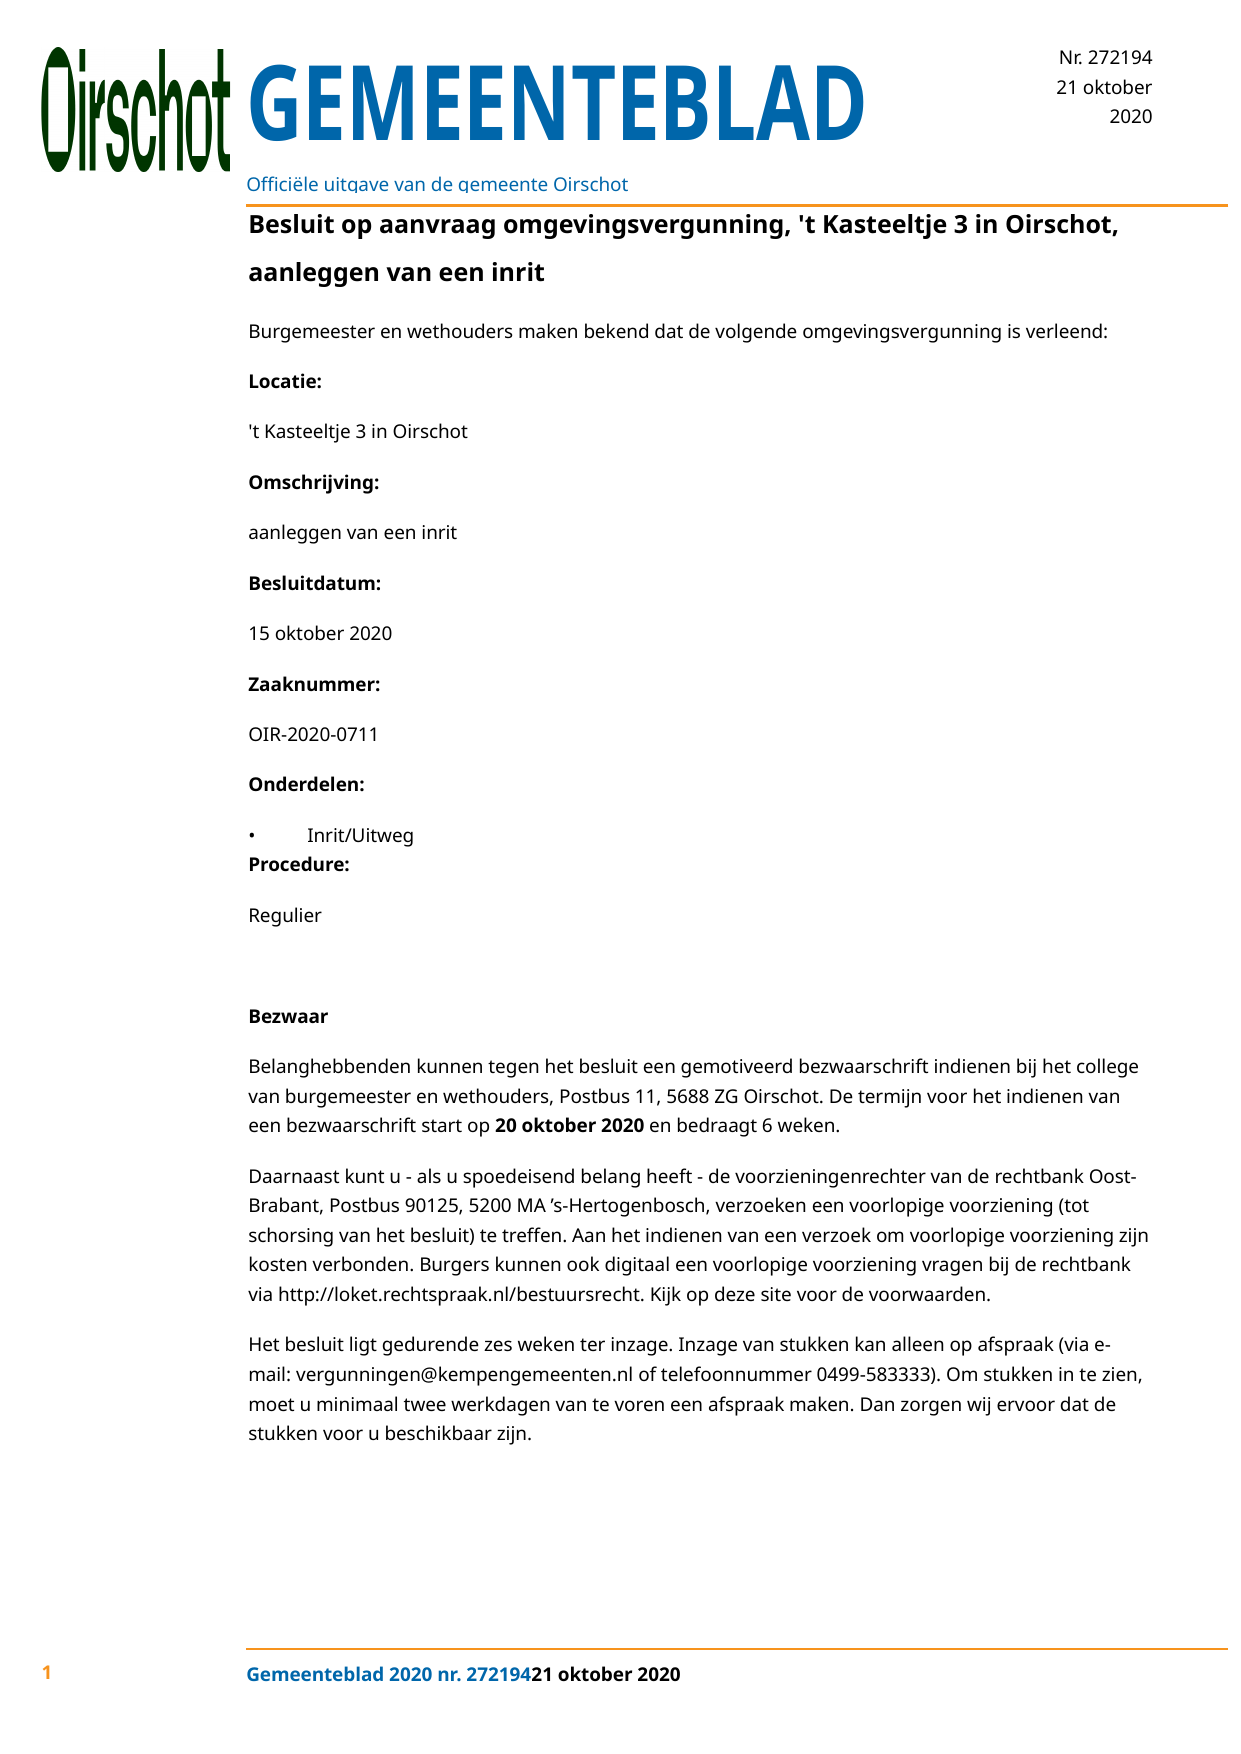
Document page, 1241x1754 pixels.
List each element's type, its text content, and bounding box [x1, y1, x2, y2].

list Inrit/Uitweg [248, 822, 1152, 848]
text Daarnaast kunt u - als u spoedeisend belang heeft - de voorzieningenrechter van de rechtbank Oost-Brabant, Postbus 90125, 5200 MA ’s-Hertogenbosch, verzoeken een voorlopige voorziening (tot schorsing van het besluit) te treffen. Aan het indienen van een verzoek om voorlopige voorziening zijn kosten verbonden. Burgers kunnen ook digitaal een voorlopige voorziening vragen bij de rechtbank via http://loket.rechtspraak.nl/bestuursrecht. Kijk op deze site voor de voorwaarden. [248, 1163, 1152, 1307]
text Omschrijving: [248, 469, 1152, 495]
text 15 oktober 2020 [248, 620, 1152, 646]
text Bezwaar [248, 1003, 1152, 1029]
text Onderdelen: [248, 772, 1152, 797]
text Besluit op aanvraag omgevingsvergunning, 't Kasteeltje 3 in Oirschot, aanleggen van een inrit [248, 207, 1152, 288]
text Locatie: [248, 368, 1152, 394]
text Belanghebbenden kunnen tegen het besluit een gemotiveerd bezwaarschrift indienen bij het college van burgemeester en wethouders, Postbus 11, 5688 ZG Oirschot. De termijn voor het indienen van een bezwaarschrift start op 20 oktober 2020 en bedraagt 6 weken. [248, 1053, 1152, 1138]
text Regulier [248, 902, 1152, 928]
text aanleggen van een inrit [248, 519, 1152, 545]
text OIR-2020-0711 [248, 721, 1152, 747]
picture [41, 47, 231, 172]
text Procedure: [248, 852, 1152, 877]
text Zaaknummer: [248, 671, 1152, 697]
text 't Kasteeltje 3 in Oirschot [248, 419, 1152, 444]
text Het besluit ligt gedurende zes weken ter inzage. Inzage van stukken kan alleen op afspraak (via e-mail: vergunningen@kempengemeenten.nl of telefoonnummer 0499-583333). Om stukken in te zien, moet u minimaal twee werkdagen van te voren een afspraak maken. Dan zorgen wij ervoor dat de stukken voor u beschikbaar zijn. [248, 1332, 1152, 1446]
text Besluitdatum: [248, 570, 1152, 596]
text Burgemeester en wethouders maken bekend dat de volgende omgevingsvergunning is verleend: [248, 318, 1152, 344]
